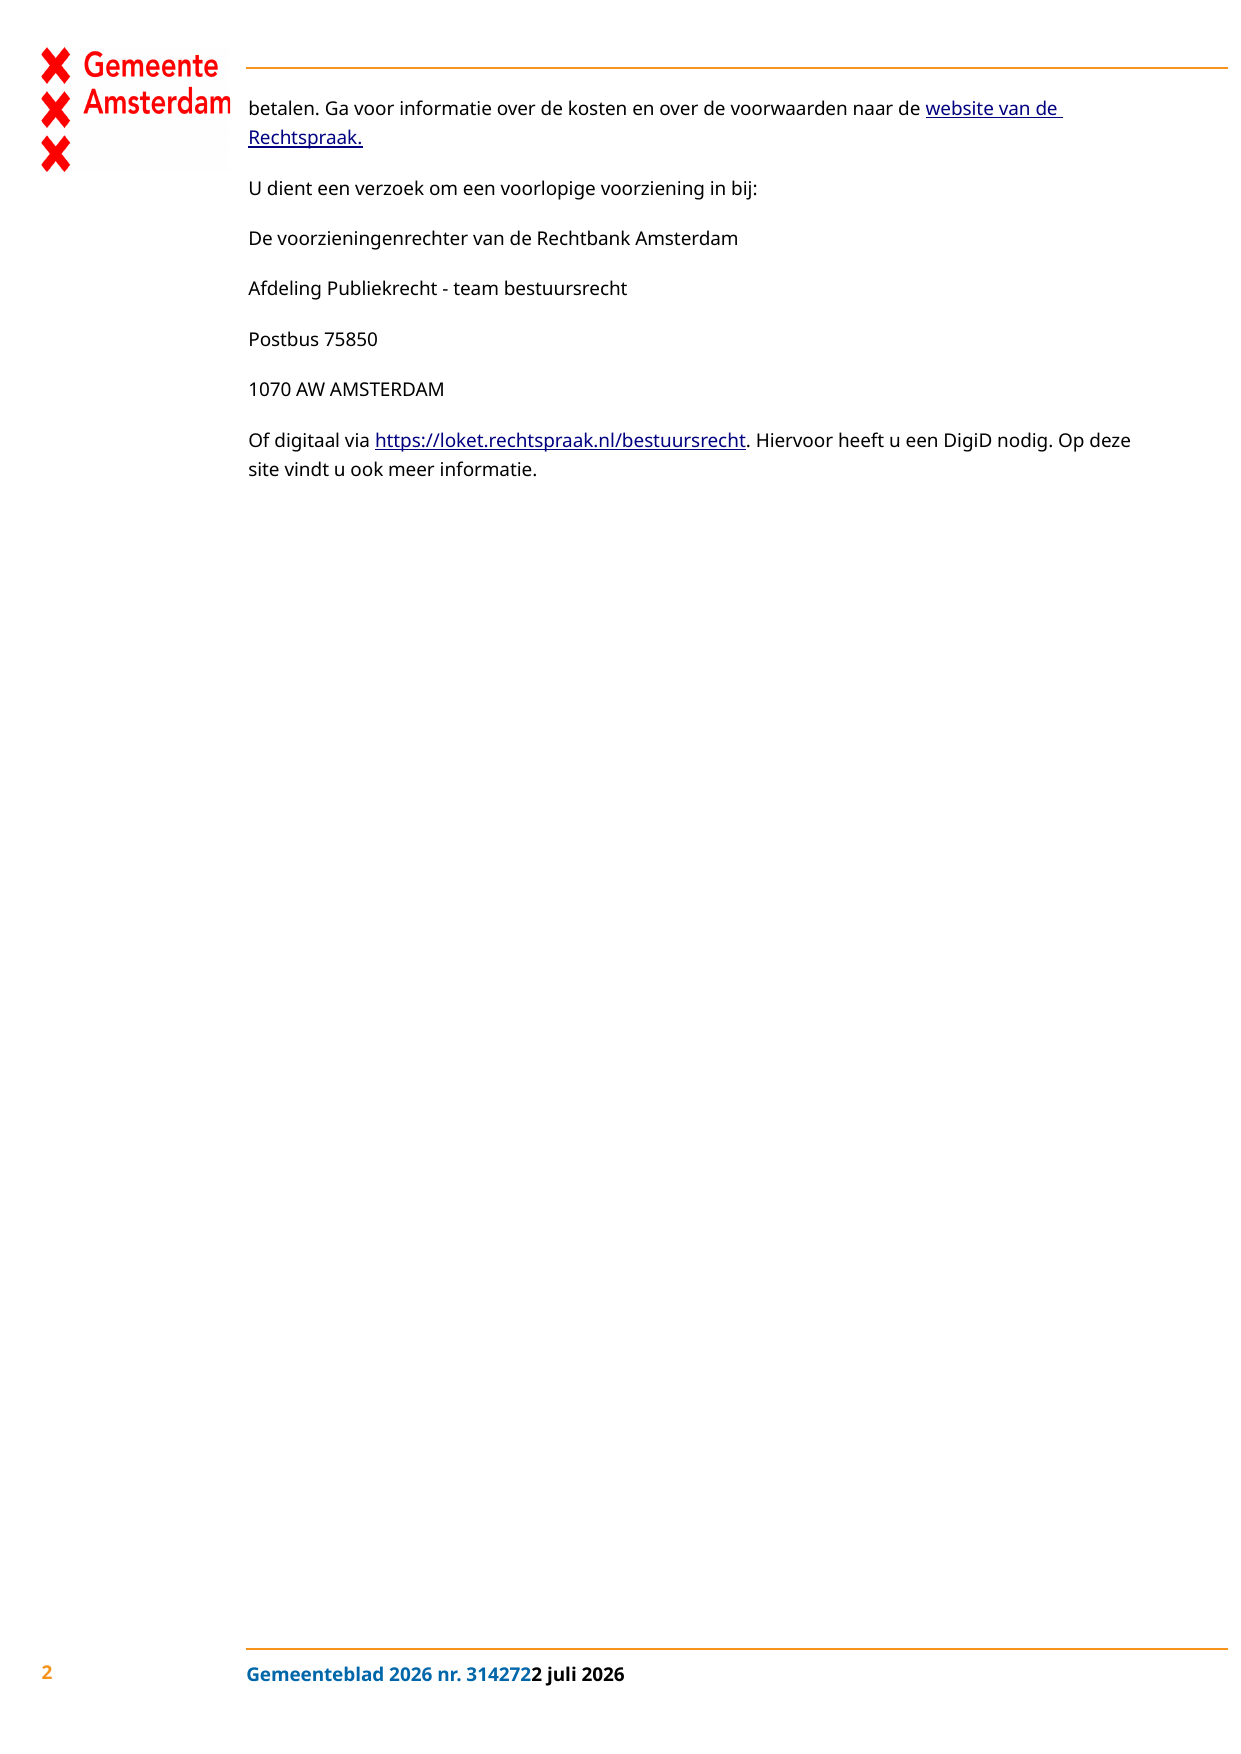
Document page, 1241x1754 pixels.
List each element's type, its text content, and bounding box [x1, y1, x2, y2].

text Postbus 75850 [248, 326, 1152, 352]
text betalen. Ga voor informatie over de kosten en over de voorwaarden naar de website van de Rechtspraak. [248, 95, 1152, 150]
text Afdeling Publiekrecht - team bestuursrecht [248, 276, 1152, 301]
text U dient een verzoek om een voorlopige voorziening in bij: [248, 175, 1152, 201]
text De voorzieningenrechter van de Rechtbank Amsterdam [248, 225, 1152, 251]
text 1070 AW AMSTERDAM [248, 376, 1152, 402]
picture [41, 47, 231, 172]
text Of digitaal via https://loket.rechtspraak.nl/bestuursrecht. Hiervoor heeft u een DigiD nodig. Op deze site vindt u ook meer informatie. [248, 427, 1152, 482]
